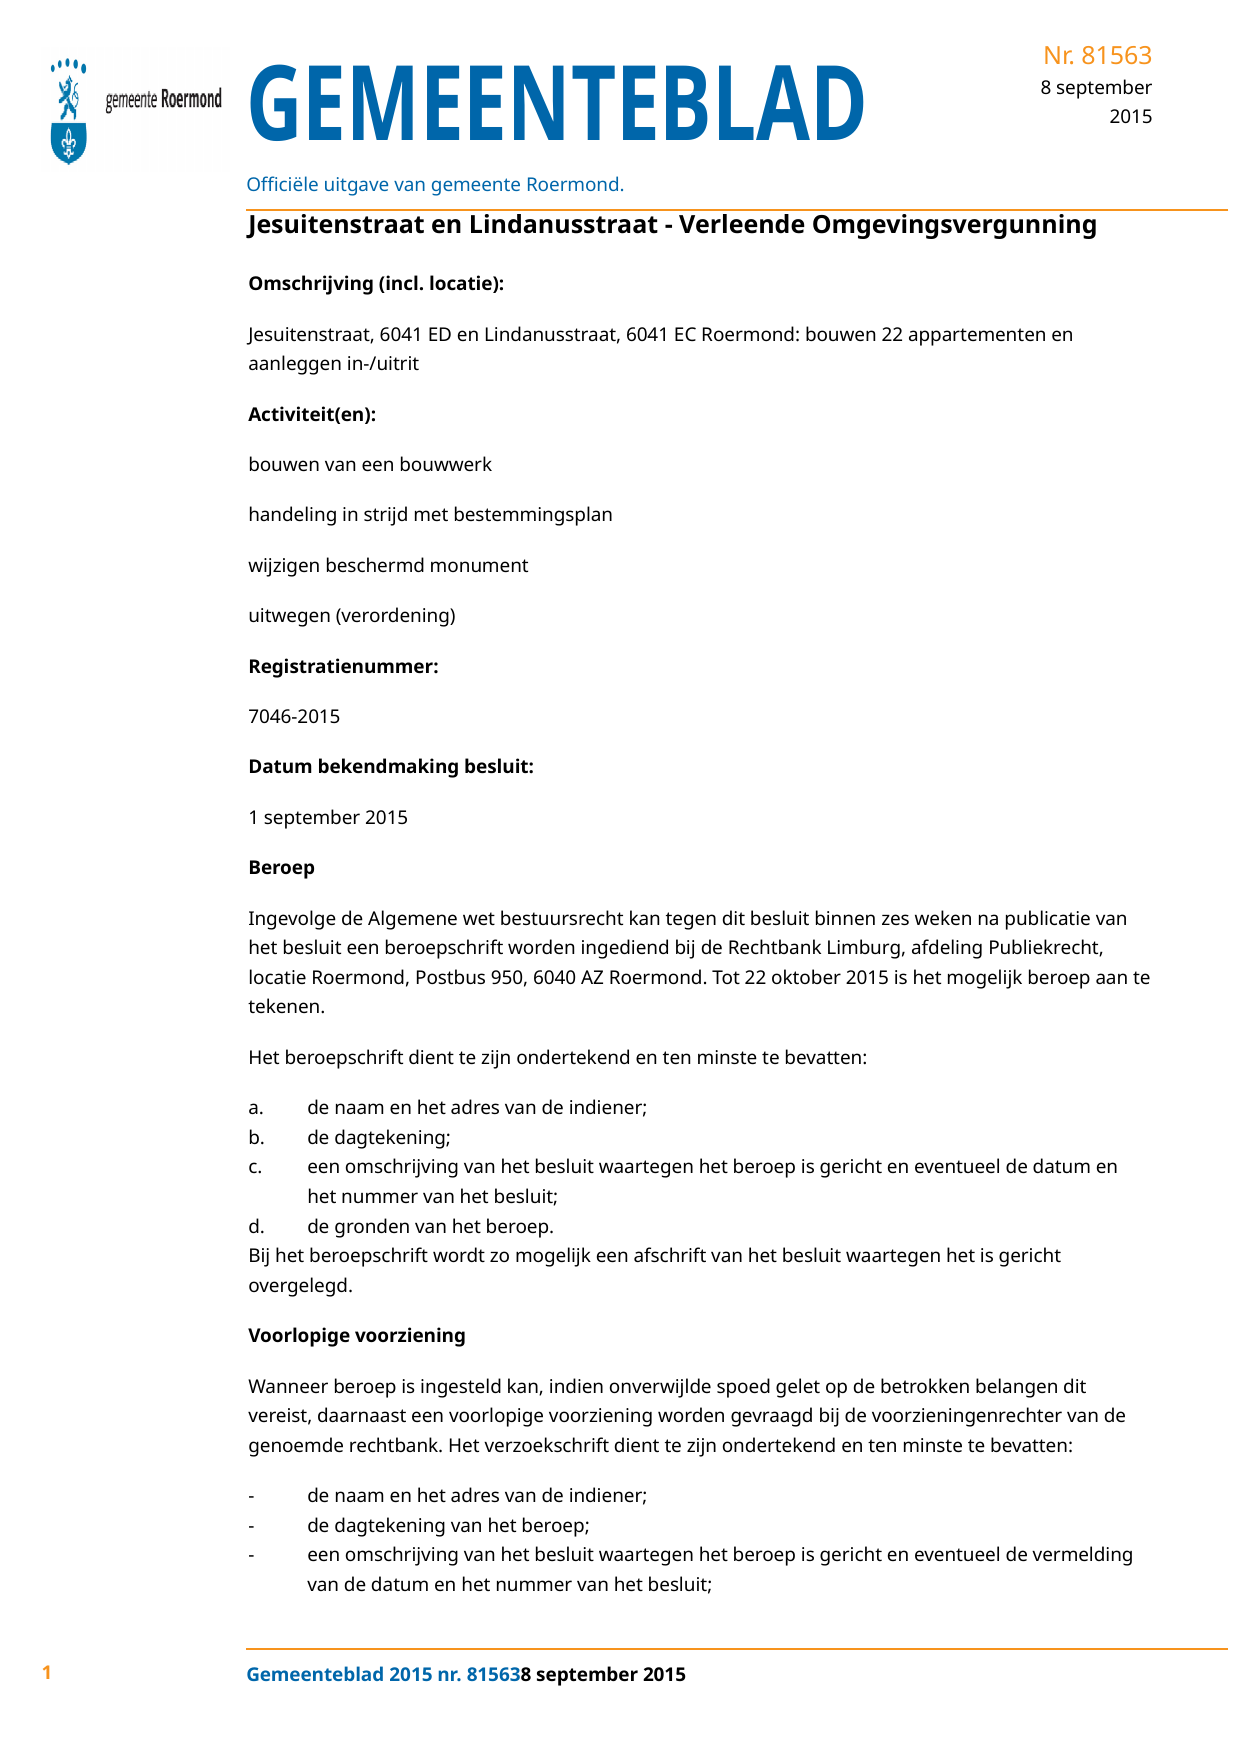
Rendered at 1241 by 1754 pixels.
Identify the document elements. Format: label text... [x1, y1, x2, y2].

text Wanneer beroep is ingesteld kan, indien onverwijlde spoed gelet op de betrokken belangen dit vereist, daarnaast een voorlopige voorziening worden gevraagd bij de voorzieningenrechter van de genoemde rechtbank. Het verzoekschrift dient te zijn ondertekend en ten minste te bevatten: [248, 1373, 1152, 1458]
text Datum bekendmaking besluit: [248, 754, 1152, 779]
text Activiteit(en): [248, 401, 1152, 426]
list de gronden van het beroep. [248, 1213, 1152, 1238]
text Jesuitenstraat en Lindanusstraat - Verleende Omgevingsvergunning [248, 211, 1152, 241]
text Registratienummer: [248, 653, 1152, 678]
list de naam en het adres van de indiener; [248, 1482, 1152, 1508]
text Ingevolge de Algemene wet bestuursrecht kan tegen dit besluit binnen zes weken na publicatie van het besluit een beroepschrift worden ingediend bij de Rechtbank Limburg, afdeling Publiekrecht, locatie Roermond, Postbus 950, 6040 AZ Roermond. Tot 22 oktober 2015 is het mogelijk beroep aan te tekenen. [248, 905, 1152, 1019]
text Beroep [248, 854, 1152, 880]
list de dagtekening van het beroep; [248, 1512, 1152, 1538]
text uitwegen (verordening) [248, 602, 1152, 628]
picture [41, 47, 231, 172]
text Jesuitenstraat, 6041 ED en Lindanusstraat, 6041 EC Roermond: bouwen 22 appartementen en aanleggen in-/uitrit [248, 321, 1152, 376]
text wijzigen beschermd monument [248, 552, 1152, 578]
list de dagtekening; [248, 1124, 1152, 1150]
text Het beroepschrift dient te zijn ondertekend en ten minste te bevatten: [248, 1044, 1152, 1070]
list een omschrijving van het besluit waartegen het beroep is gericht en eventueel de vermelding van de datum en het nummer van het besluit; [248, 1542, 1152, 1597]
list de naam en het adres van de indiener; [248, 1094, 1152, 1120]
text Voorlopige voorziening [248, 1322, 1152, 1348]
text Bij het beroepschrift wordt zo mogelijk een afschrift van het besluit waartegen het is gericht overgelegd. [248, 1242, 1152, 1298]
text handeling in strijd met bestemmingsplan [248, 502, 1152, 527]
list een omschrijving van het besluit waartegen het beroep is gericht en eventueel de datum en het nummer van het besluit; [248, 1154, 1152, 1209]
text 7046-2015 [248, 703, 1152, 729]
text 1 september 2015 [248, 804, 1152, 830]
text Omschrijving (incl. locatie): [248, 270, 1152, 296]
text bouwen van een bouwwerk [248, 451, 1152, 477]
